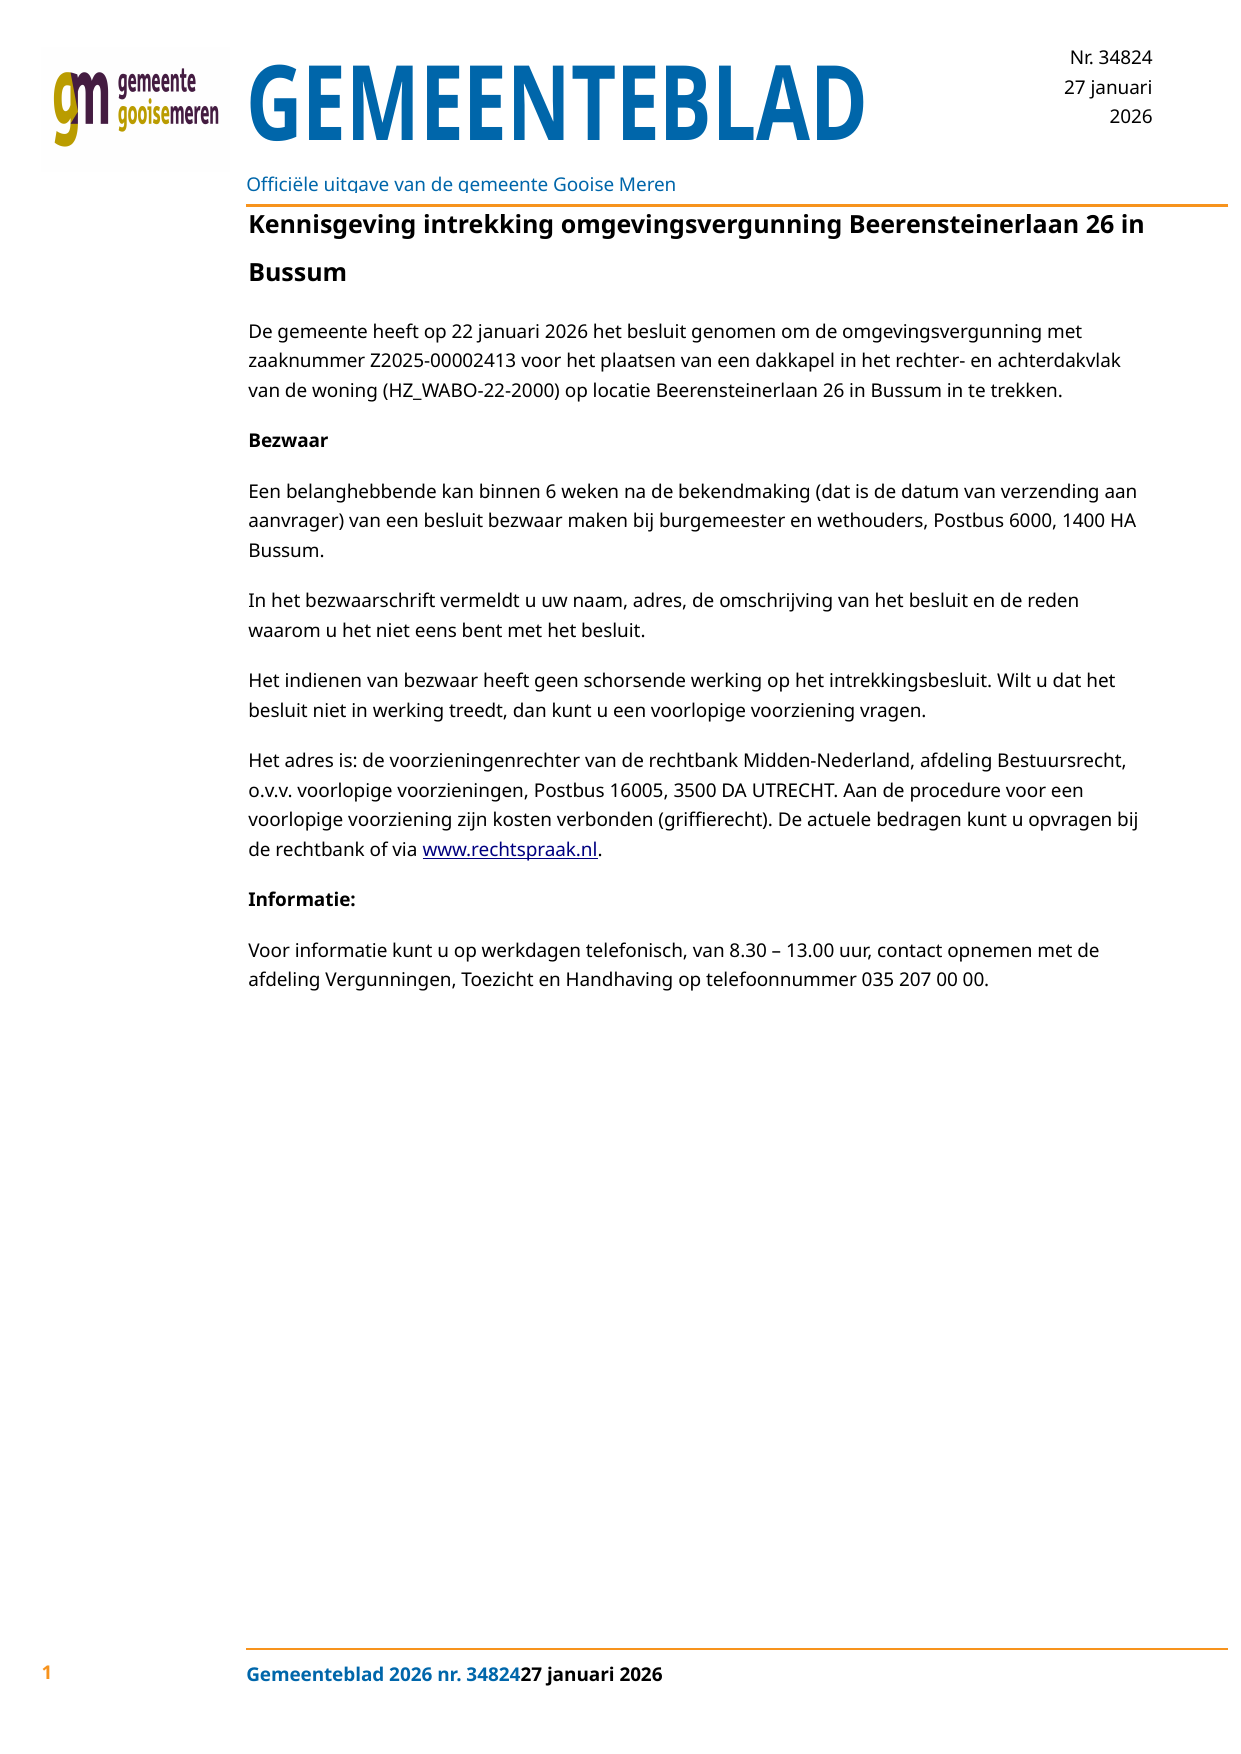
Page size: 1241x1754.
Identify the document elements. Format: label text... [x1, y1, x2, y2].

text Informatie: [248, 887, 1152, 912]
text Kennisgeving intrekking omgevingsvergunning Beerensteinerlaan 26 in Bussum [248, 207, 1152, 288]
text In het bezwaarschrift vermeldt u uw naam, adres, de omschrijving van het besluit en de reden waarom u het niet eens bent met het besluit. [248, 587, 1152, 643]
text Het indienen van bezwaar heeft geen schorsende werking op het intrekkingsbesluit. Wilt u dat het besluit niet in werking treedt, dan kunt u een voorlopige voorziening vragen. [248, 667, 1152, 723]
text Het adres is: de voorzieningenrechter van de rechtbank Midden-Nederland, afdeling Bestuursrecht, o.v.v. voorlopige voorzieningen, Postbus 16005, 3500 DA UTRECHT. Aan de procedure voor een voorlopige voorziening zijn kosten verbonden (griffierecht). De actuele bedragen kunt u opvragen bij de rechtbank of via www.rechtspraak.nl. [248, 747, 1152, 862]
text De gemeente heeft op 22 januari 2026 het besluit genomen om de omgevingsvergunning met zaaknummer Z2025-00002413 voor het plaatsen van een dakkapel in het rechter- en achterdakvlak van de woning (HZ_WABO-22-2000) op locatie Beerensteinerlaan 26 in Bussum in te trekken. [248, 318, 1152, 403]
text Voor informatie kunt u op werkdagen telefonisch, van 8.30 – 13.00 uur, contact opnemen met de afdeling Vergunningen, Toezicht en Handhaving op telefoonnummer 035 207 00 00. [248, 937, 1152, 992]
text Een belanghebbende kan binnen 6 weken na de bekendmaking (dat is de datum van verzending aan aanvrager) van een besluit bezwaar maken bij burgemeester en wethouders, Postbus 6000, 1400 HA Bussum. [248, 478, 1152, 563]
text Bezwaar [248, 427, 1152, 453]
picture [41, 47, 231, 172]
